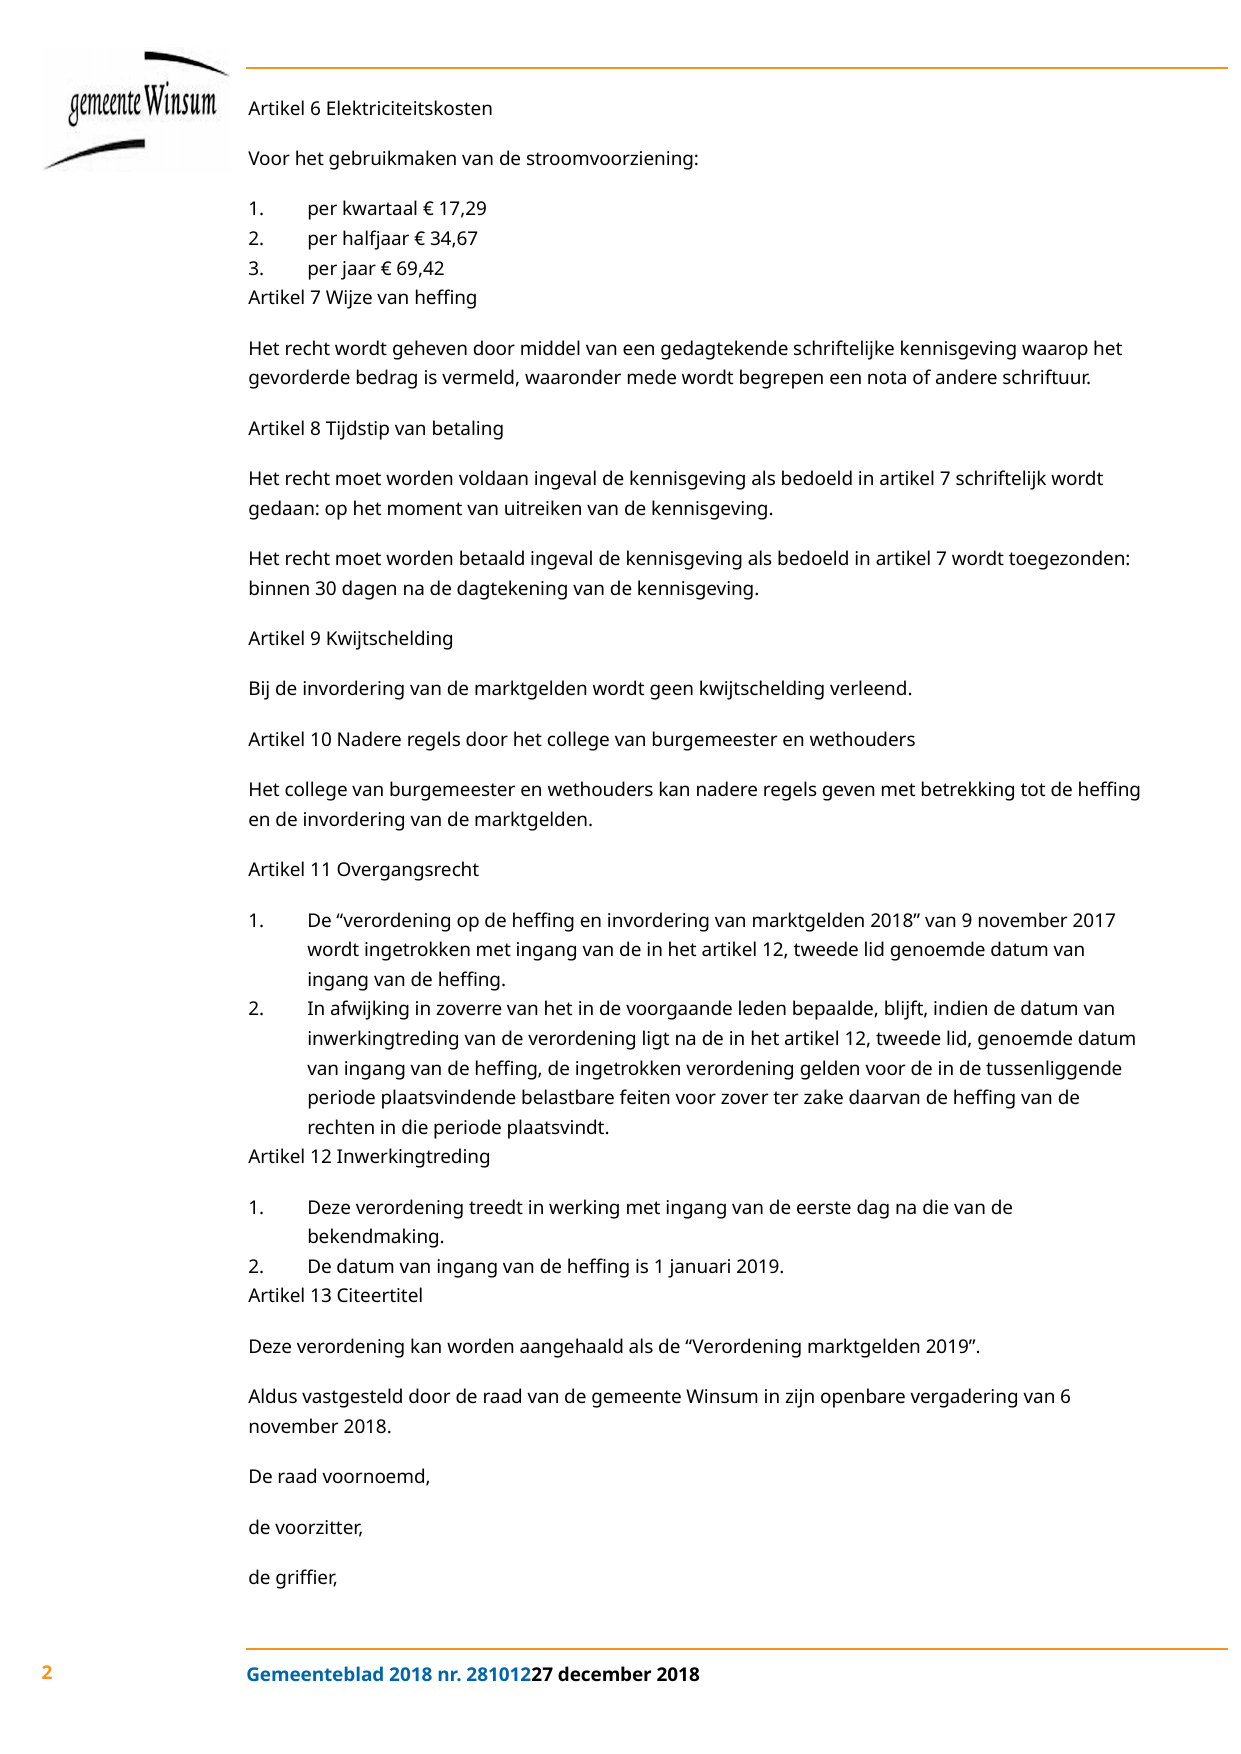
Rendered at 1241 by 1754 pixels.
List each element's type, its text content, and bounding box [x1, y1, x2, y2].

text de voorzitter, [248, 1514, 1152, 1540]
text De raad voornoemd, [248, 1463, 1152, 1489]
text Artikel 8 Tijdstip van betaling [248, 415, 1152, 441]
list De datum van ingang van de heffing is 1 januari 2019. [248, 1253, 1152, 1279]
list per jaar € 69,42 [248, 255, 1152, 281]
text Voor het gebruikmaken van de stroomvoorziening: [248, 145, 1152, 171]
list De “verordening op de heffing en invordering van marktgelden 2018” van 9 november 2017 wordt ingetrokken met ingang van de in het artikel 12, tweede lid genoemde datum van ingang van de heffing. [248, 907, 1152, 992]
list per halfjaar € 34,67 [248, 225, 1152, 251]
text Artikel 13 Citeertitel [248, 1283, 1152, 1308]
text Artikel 10 Nadere regels door het college van burgemeester en wethouders [248, 726, 1152, 752]
text de griffier, [248, 1564, 1152, 1590]
text Het recht wordt geheven door middel van een gedagtekende schriftelijke kennisgeving waarop het gevorderde bedrag is vermeld, waaronder mede wordt begrepen een nota of andere schriftuur. [248, 335, 1152, 390]
text Artikel 7 Wijze van heffing [248, 284, 1152, 310]
text Deze verordening kan worden aangehaald als de “Verordening marktgelden 2019”. [248, 1333, 1152, 1359]
picture [41, 47, 231, 172]
text Artikel 9 Kwijtschelding [248, 625, 1152, 651]
list In afwijking in zoverre van het in de voorgaande leden bepaalde, blijft, indien de datum van inwerkingtreding van de verordening ligt na de in het artikel 12, tweede lid, genoemde datum van ingang van de heffing, de ingetrokken verordening gelden voor de in de tussenliggende periode plaatsvindende belastbare feiten voor zover ter zake daarvan de heffing van de rechten in die periode plaatsvindt. [248, 996, 1152, 1140]
text Artikel 12 Inwerkingtreding [248, 1143, 1152, 1169]
list per kwartaal € 17,29 [248, 196, 1152, 221]
text Artikel 11 Overgangsrecht [248, 856, 1152, 882]
text Artikel 6 Elektriciteitskosten [248, 95, 1152, 121]
text Bij de invordering van de marktgelden wordt geen kwijtschelding verleend. [248, 676, 1152, 701]
text Aldus vastgesteld door de raad van de gemeente Winsum in zijn openbare vergadering van 6 november 2018. [248, 1383, 1152, 1439]
text Het recht moet worden voldaan ingeval de kennisgeving als bedoeld in artikel 7 schriftelijk wordt gedaan: op het moment van uitreiken van de kennisgeving. [248, 465, 1152, 521]
list Deze verordening treedt in werking met ingang van de eerste dag na die van de bekendmaking. [248, 1194, 1152, 1249]
text Het college van burgemeester en wethouders kan nadere regels geven met betrekking tot de heffing en de invordering van de marktgelden. [248, 776, 1152, 832]
text Het recht moet worden betaald ingeval de kennisgeving als bedoeld in artikel 7 wordt toegezonden: binnen 30 dagen na de dagtekening van de kennisgeving. [248, 545, 1152, 601]
